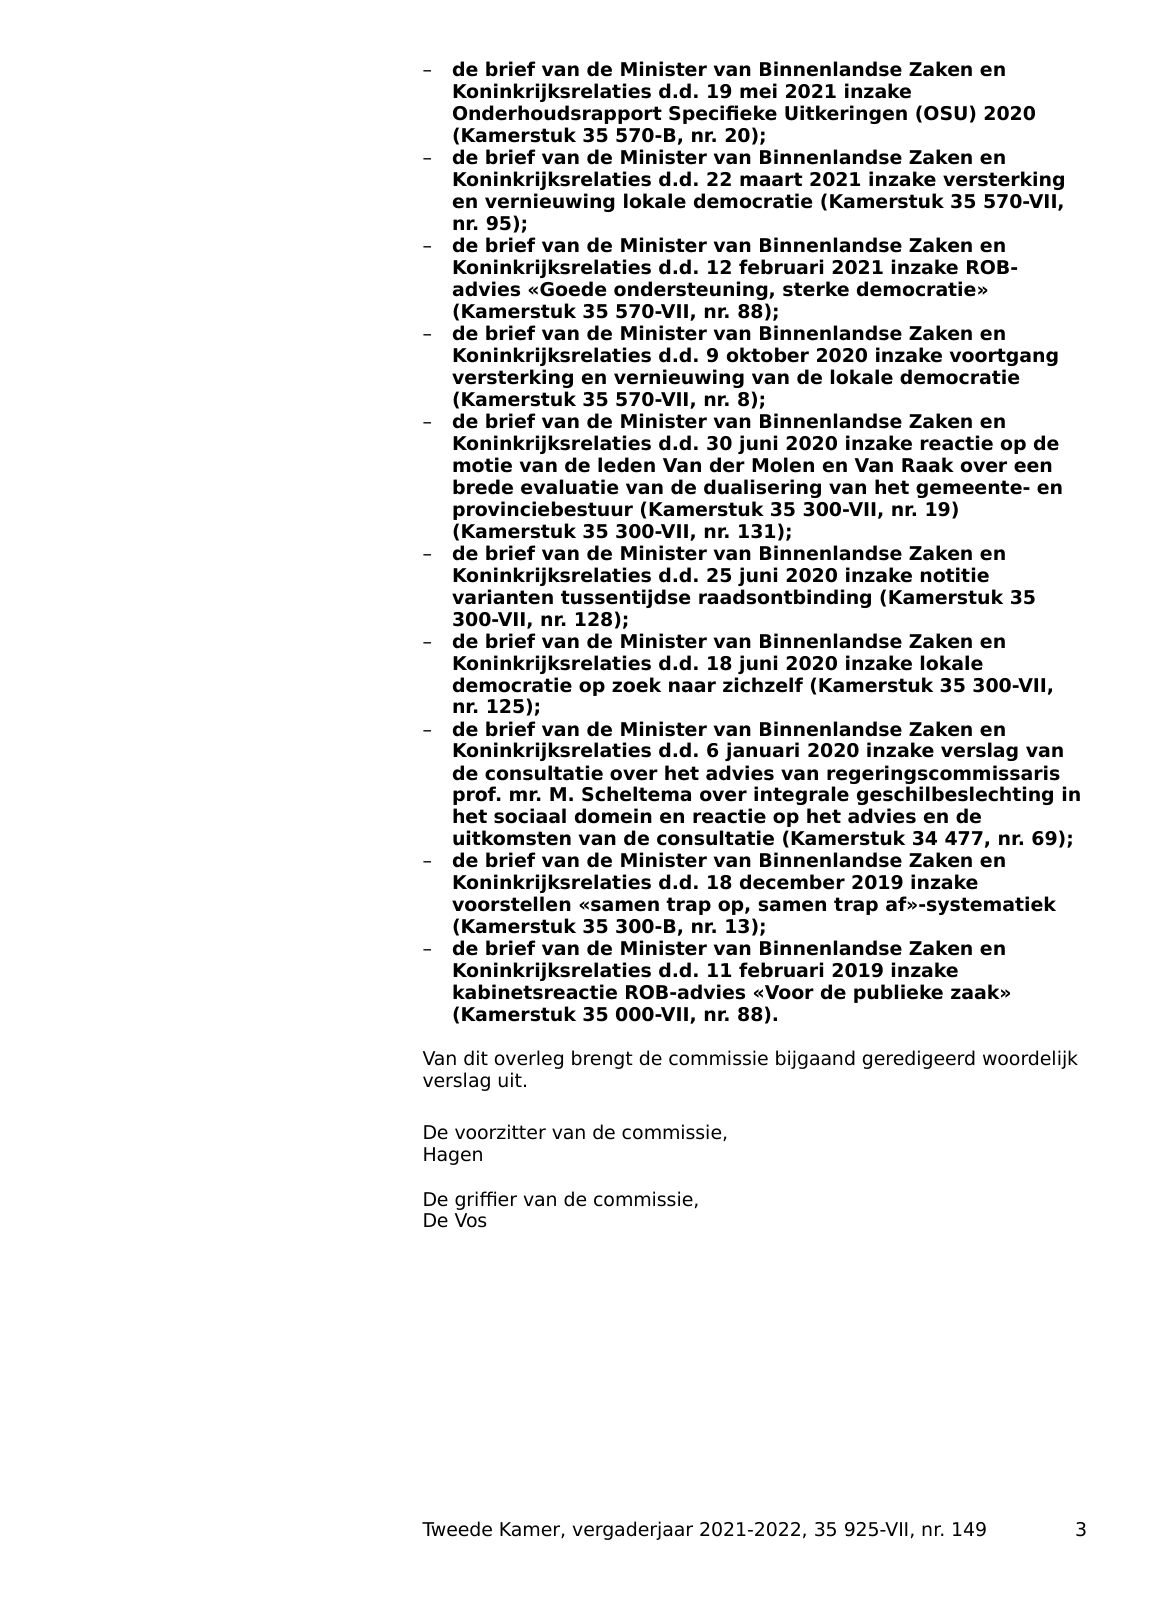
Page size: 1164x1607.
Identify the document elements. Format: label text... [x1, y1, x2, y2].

text De voorzitter van de commissie, Hagen [422, 1122, 1087, 1166]
text – de brief van de Minister van Binnenlandse Zaken en Koninkrijksrelaties d.d. 18 juni 2020 inzake lokale democratie op zoek naar zichzelf (Kamerstuk 35 300-VII, nr. 125); [422, 631, 1087, 718]
text – de brief van de Minister van Binnenlandse Zaken en Koninkrijksrelaties d.d. 22 maart 2021 inzake versterking en vernieuwing lokale democratie (Kamerstuk 35 570-VII, nr. 95); [422, 147, 1087, 235]
text – de brief van de Minister van Binnenlandse Zaken en Koninkrijksrelaties d.d. 19 mei 2021 inzake Onderhoudsrapport Specifieke Uitkeringen (OSU) 2020 (Kamerstuk 35 570-B, nr. 20); [422, 59, 1087, 147]
text – de brief van de Minister van Binnenlandse Zaken en Koninkrijksrelaties d.d. 9 oktober 2020 inzake voortgang versterking en vernieuwing van de lokale democratie (Kamerstuk 35 570-VII, nr. 8); [422, 323, 1087, 411]
text – de brief van de Minister van Binnenlandse Zaken en Koninkrijksrelaties d.d. 18 december 2019 inzake voorstellen «samen trap op, samen trap af»-systematiek (Kamerstuk 35 300-B, nr. 13); [422, 850, 1087, 938]
text – de brief van de Minister van Binnenlandse Zaken en Koninkrijksrelaties d.d. 6 januari 2020 inzake verslag van de consultatie over het advies van regeringscommissaris prof. mr. M. Scheltema over integrale geschilbeslechting in het sociaal domein en reactie op het advies en de uitkomsten van de consultatie (Kamerstuk 34 477, nr. 69); [422, 718, 1087, 850]
text – de brief van de Minister van Binnenlandse Zaken en Koninkrijksrelaties d.d. 25 juni 2020 inzake notitie varianten tussentijdse raadsontbinding (Kamerstuk 35 300-VII, nr. 128); [422, 543, 1087, 631]
text – de brief van de Minister van Binnenlandse Zaken en Koninkrijksrelaties d.d. 12 februari 2021 inzake ROB-advies «Goede ondersteuning, sterke democratie» (Kamerstuk 35 570-VII, nr. 88); [422, 235, 1087, 323]
text – de brief van de Minister van Binnenlandse Zaken en Koninkrijksrelaties d.d. 11 februari 2019 inzake kabinetsreactie ROB-advies «Voor de publieke zaak» (Kamerstuk 35 000-VII, nr. 88). [422, 938, 1087, 1026]
text De griffier van de commissie, De Vos [422, 1188, 1087, 1232]
text – de brief van de Minister van Binnenlandse Zaken en Koninkrijksrelaties d.d. 30 juni 2020 inzake reactie op de motie van de leden Van der Molen en Van Raak over een brede evaluatie van de dualisering van het gemeente- en provinciebestuur (Kamerstuk 35 300-VII, nr. 19) (Kamerstuk 35 300-VII, nr. 131); [422, 411, 1087, 543]
text Van dit overleg brengt de commissie bijgaand geredigeerd woordelijk verslag uit. [422, 1048, 1087, 1092]
